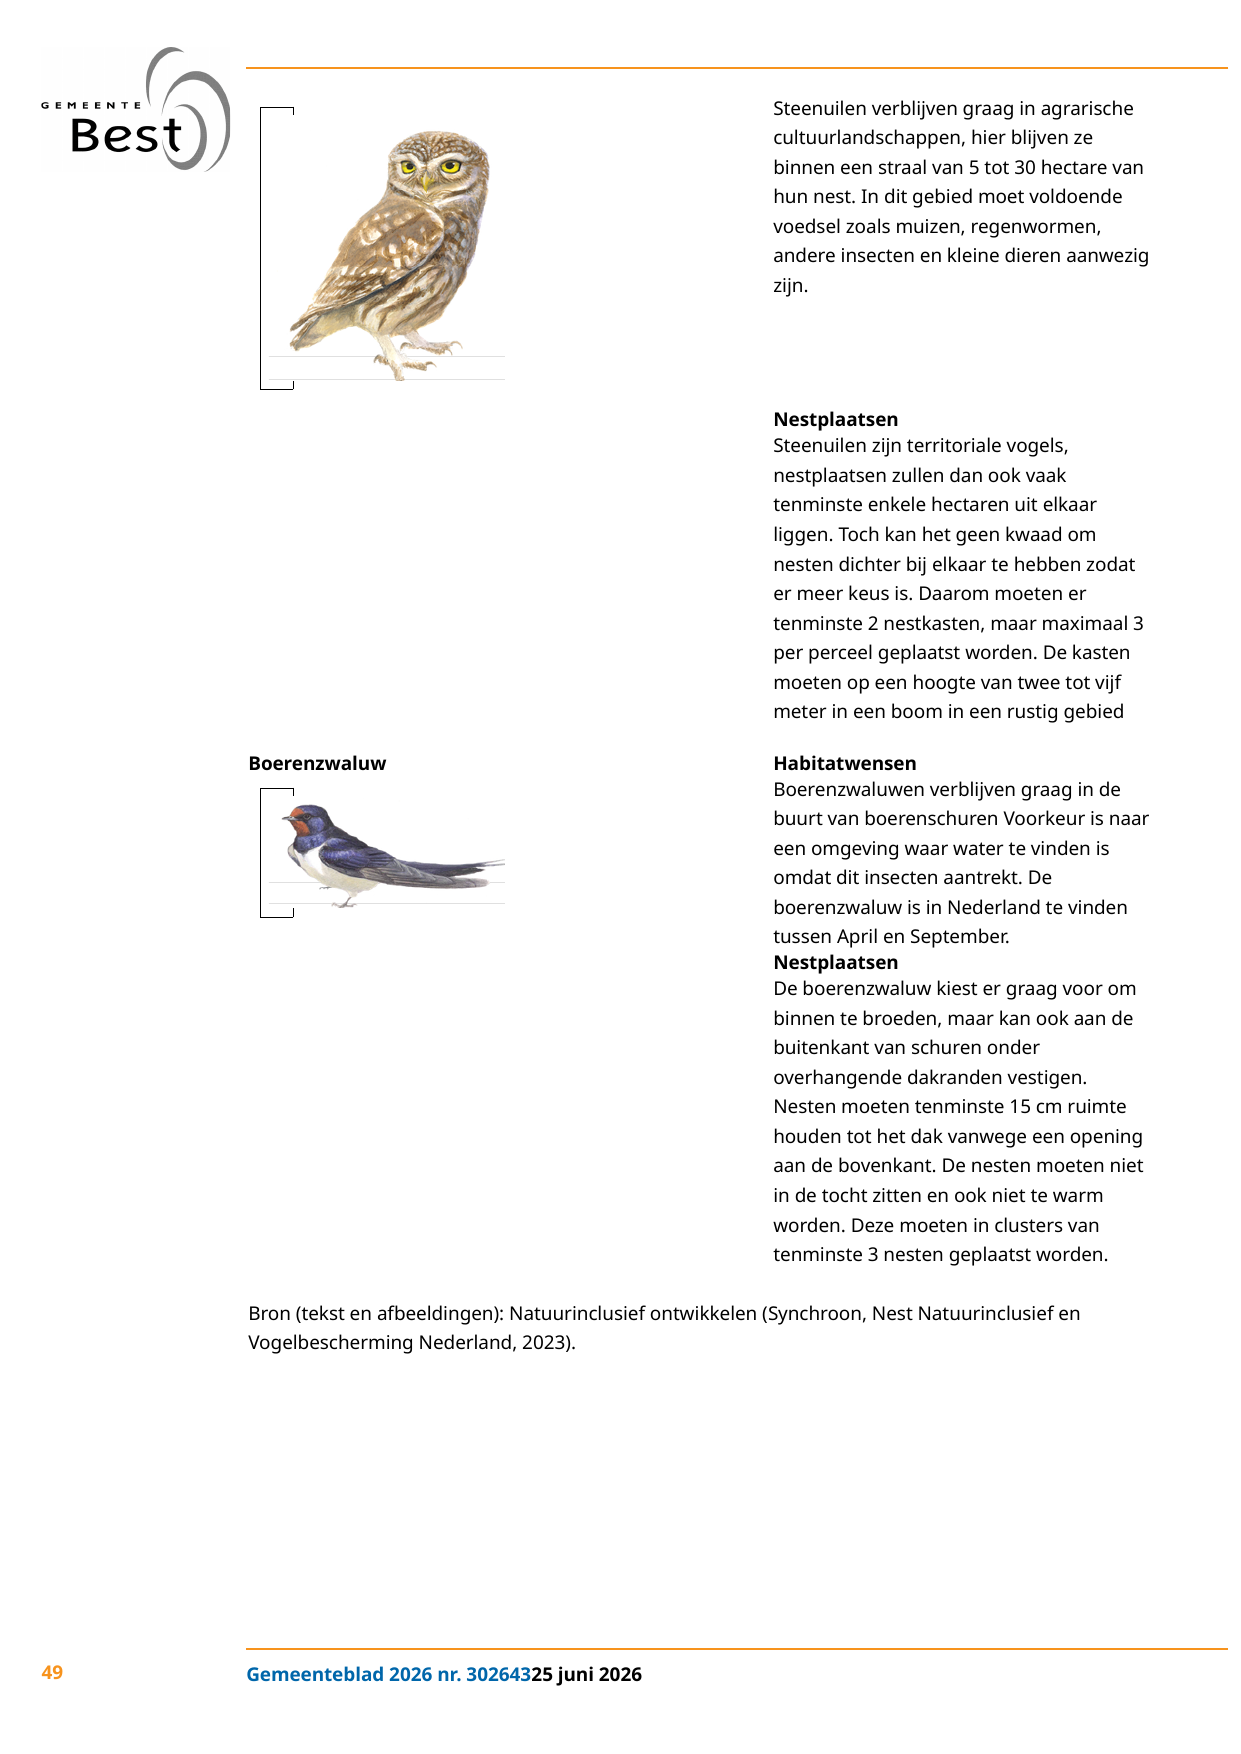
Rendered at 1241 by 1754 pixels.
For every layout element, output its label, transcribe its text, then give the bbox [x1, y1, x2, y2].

picture [41, 47, 231, 172]
table_cell [248, 776, 773, 949]
picture [268, 796, 505, 908]
table_cell [248, 975, 773, 1267]
table_cell Steenuilen verblijven graag in agrarische cultuurlandschappen, hier blijven ze binnen een straal van 5 tot 30 hectare van hun nest. In dit gebied moet voldoende voedsel zoals muizen, regenwormen, andere insecten en kleine dieren aanwezig zijn. [773, 95, 1152, 407]
table_cell [773, 724, 1152, 750]
table_cell Boerenzwaluwen verblijven graag in de buurt van boerenschuren Voorkeur is naar een omgeving waar water te vinden is omdat dit insecten aantrekt. De boerenzwaluw is in Nederland te vinden tussen April en September. [773, 776, 1152, 949]
table_cell [248, 724, 773, 750]
table_cell Habitatwensen [773, 750, 1152, 776]
table_cell De boerenzwaluw kiest er graag voor om binnen te broeden, maar kan ook aan de buitenkant van schuren onder overhangende dakranden vestigen. Nesten moeten tenminste 15 cm ruimte houden tot het dak vanwege een opening aan de bovenkant. De nesten moeten niet in de tocht zitten en ook niet te warm worden. Deze moeten in clusters van tenminste 3 nesten geplaatst worden. [773, 975, 1152, 1267]
picture [268, 115, 505, 381]
table_cell [248, 433, 773, 724]
table_cell [248, 95, 773, 407]
text Bron (tekst en afbeeldingen): Natuurinclusief ontwikkelen (Synchroon, Nest Natuurinclusief en Vogelbescherming Nederland, 2023). [248, 1300, 1152, 1355]
table_cell Nestplaatsen [773, 407, 1152, 432]
table_cell Nestplaatsen [773, 950, 1152, 975]
table_cell [248, 407, 773, 432]
table_cell Boerenzwaluw [248, 750, 773, 776]
table_cell [248, 950, 773, 975]
table_cell Steenuilen zijn territoriale vogels, nestplaatsen zullen dan ook vaak tenminste enkele hectaren uit elkaar liggen. Toch kan het geen kwaad om nesten dichter bij elkaar te hebben zodat er meer keus is. Daarom moeten er tenminste 2 nestkasten, maar maximaal 3 per perceel geplaatst worden. De kasten moeten op een hoogte van twee tot vijf meter in een boom in een rustig gebied [773, 433, 1152, 724]
